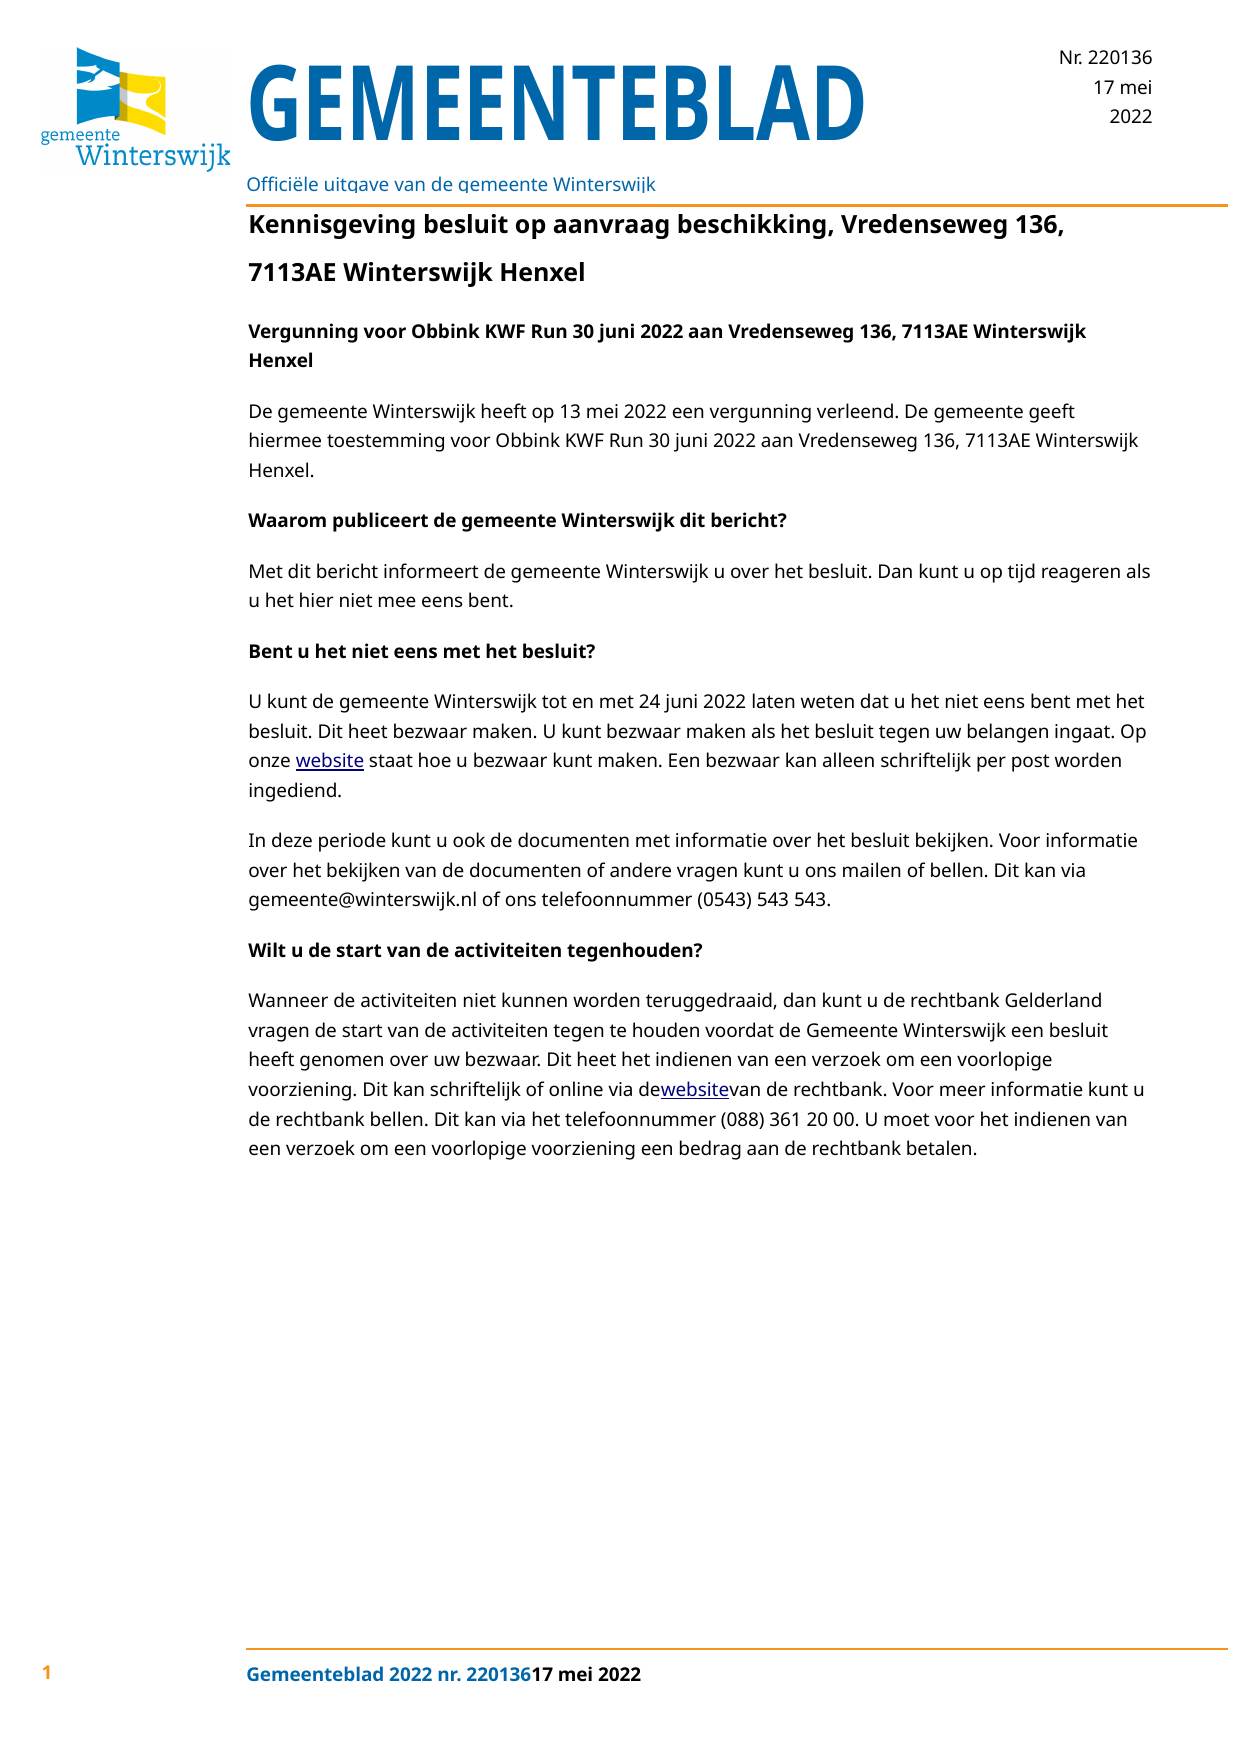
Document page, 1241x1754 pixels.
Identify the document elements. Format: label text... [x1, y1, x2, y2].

picture [41, 47, 231, 172]
text Met dit bericht informeert de gemeente Winterswijk u over het besluit. Dan kunt u op tijd reageren als u het hier niet mee eens bent. [248, 558, 1152, 613]
text Wilt u de start van de activiteiten tegenhouden? [248, 937, 1152, 963]
text Bent u het niet eens met het besluit? [248, 638, 1152, 664]
text De gemeente Winterswijk heeft op 13 mei 2022 een vergunning verleend. De gemeente geeft hiermee toestemming voor Obbink KWF Run 30 juni 2022 aan Vredenseweg 136, 7113AE Winterswijk Henxel. [248, 398, 1152, 483]
text U kunt de gemeente Winterswijk tot en met 24 juni 2022 laten weten dat u het niet eens bent met het besluit. Dit heet bezwaar maken. U kunt bezwaar maken als het besluit tegen uw belangen ingaat. Op onze website staat hoe u bezwaar kunt maken. Een bezwaar kan alleen schriftelijk per post worden ingediend. [248, 688, 1152, 803]
text Wanneer de activiteiten niet kunnen worden teruggedraaid, dan kunt u de rechtbank Gelderland vragen de start van de activiteiten tegen te houden voordat de Gemeente Winterswijk een besluit heeft genomen over uw bezwaar. Dit heet het indienen van een verzoek om een voorlopige voorziening. Dit kan schriftelijk of online via dewebsitevan de rechtbank. Voor meer informatie kunt u de rechtbank bellen. Dit kan via het telefoonnummer (088) 361 20 00. U moet voor het indienen van een verzoek om een voorlopige voorziening een bedrag aan de rechtbank betalen. [248, 987, 1152, 1161]
text Kennisgeving besluit op aanvraag beschikking, Vredenseweg 136, 7113AE Winterswijk Henxel [248, 207, 1152, 288]
picture [225, 153, 231, 162]
text Vergunning voor Obbink KWF Run 30 juni 2022 aan Vredenseweg 136, 7113AE Winterswijk Henxel [248, 318, 1152, 373]
text In deze periode kunt u ook de documenten met informatie over het besluit bekijken. Voor informatie over het bekijken van de documenten of andere vragen kunt u ons mailen of bellen. Dit kan via gemeente@winterswijk.nl of ons telefoonnummer (0543) 543 543. [248, 827, 1152, 912]
text Waarom publiceert de gemeente Winterswijk dit bericht? [248, 507, 1152, 533]
